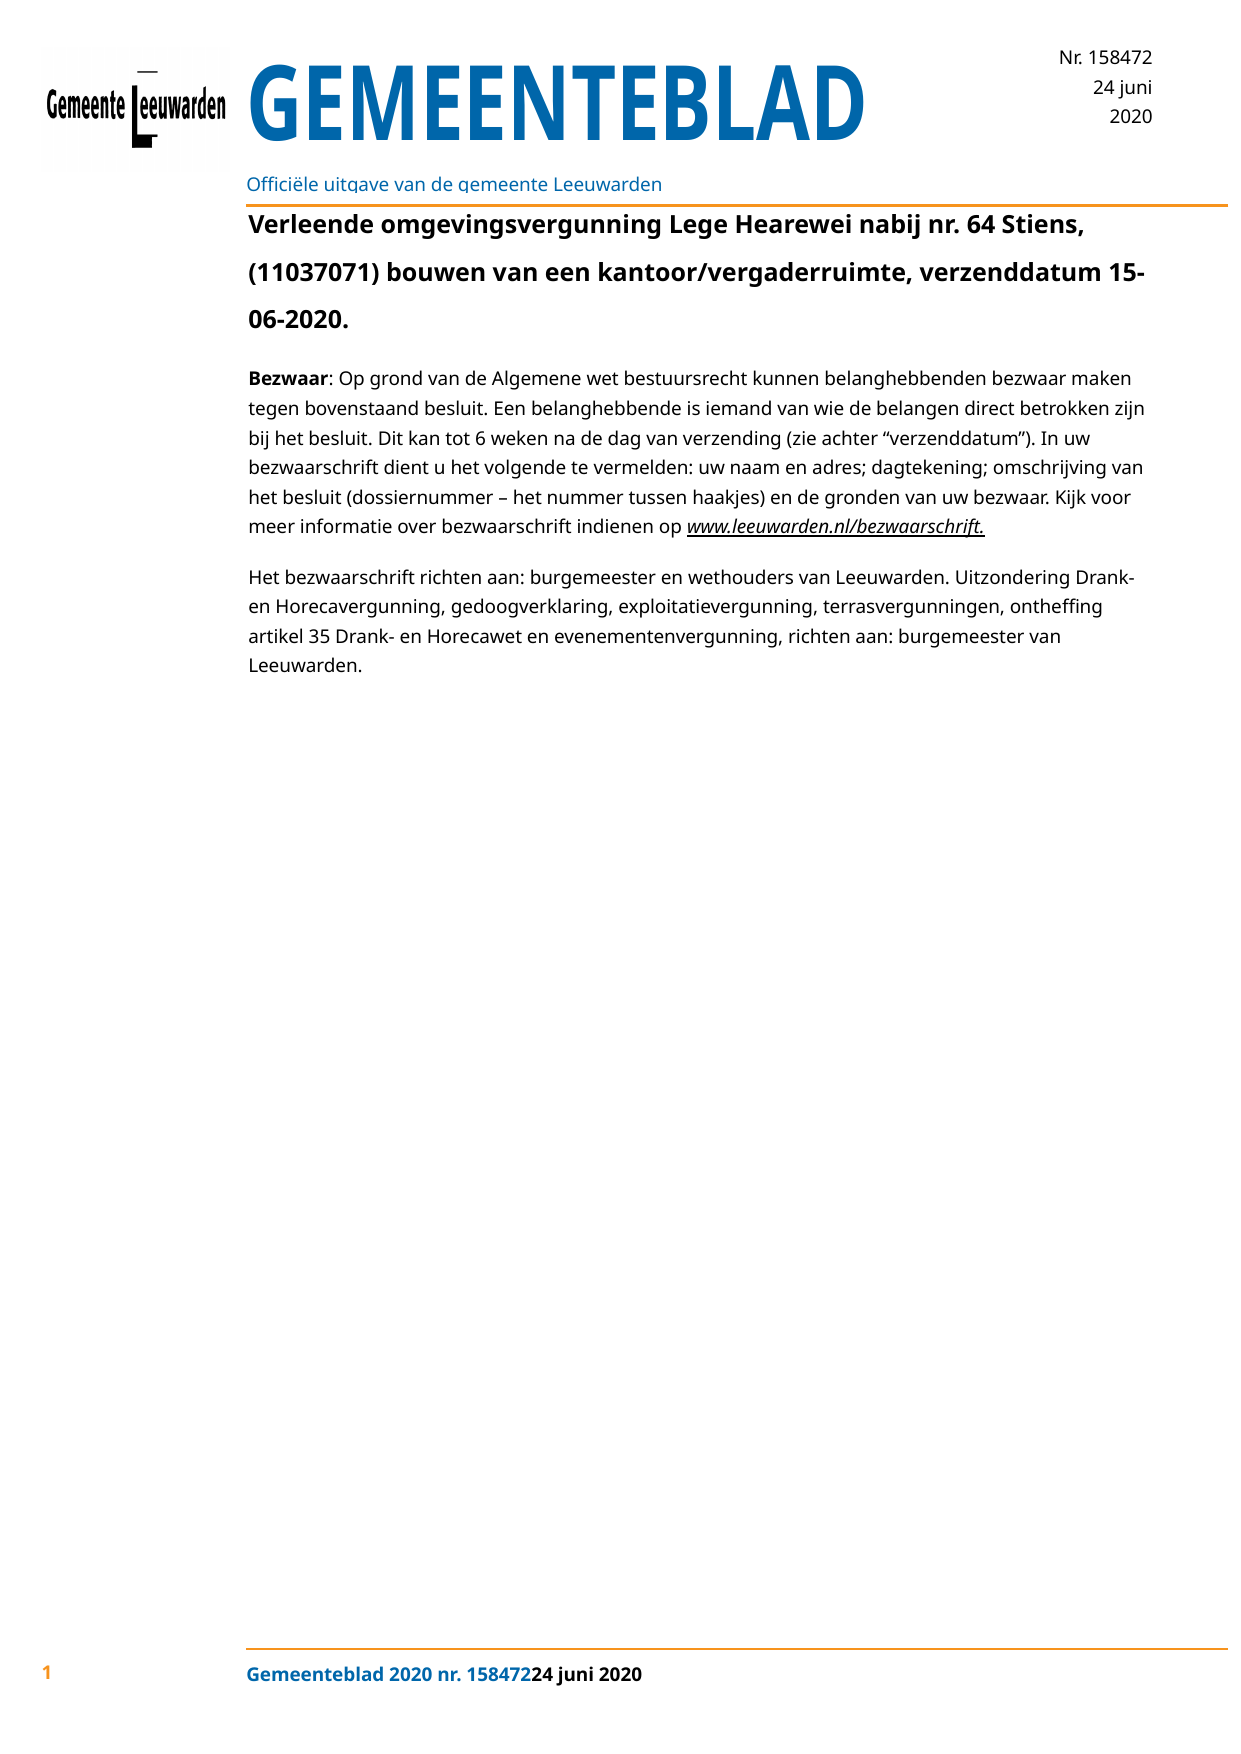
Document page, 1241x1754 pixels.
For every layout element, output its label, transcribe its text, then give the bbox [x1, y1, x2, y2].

picture [41, 47, 231, 172]
text Het bezwaarschrift richten aan: burgemeester en wethouders van Leeuwarden. Uitzondering Drank- en Horecavergunning, gedoogverklaring, exploitatievergunning, terrasvergunningen, ontheffing artikel 35 Drank- en Horecawet en evenementenvergunning, richten aan: burgemeester van Leeuwarden. [248, 564, 1152, 678]
text Bezwaar: Op grond van de Algemene wet bestuursrecht kunnen belanghebbenden bezwaar maken tegen bovenstaand besluit. Een belanghebbende is iemand van wie de belangen direct betrokken zijn bij het besluit. Dit kan tot 6 weken na de dag van verzending (zie achter “verzenddatum”). In uw bezwaarschrift dient u het volgende te vermelden: uw naam en adres; dagtekening; omschrijving van het besluit (dossiernummer – het nummer tussen haakjes) en de gronden van uw bezwaar. Kijk voor meer informatie over bezwaarschrift indienen op www.leeuwarden.nl/bezwaarschrift. [248, 366, 1152, 539]
text Verleende omgevingsvergunning Lege Hearewei nabij nr. 64 Stiens, (11037071) bouwen van een kantoor/vergaderruimte, verzenddatum 15-06-2020. [248, 207, 1152, 336]
